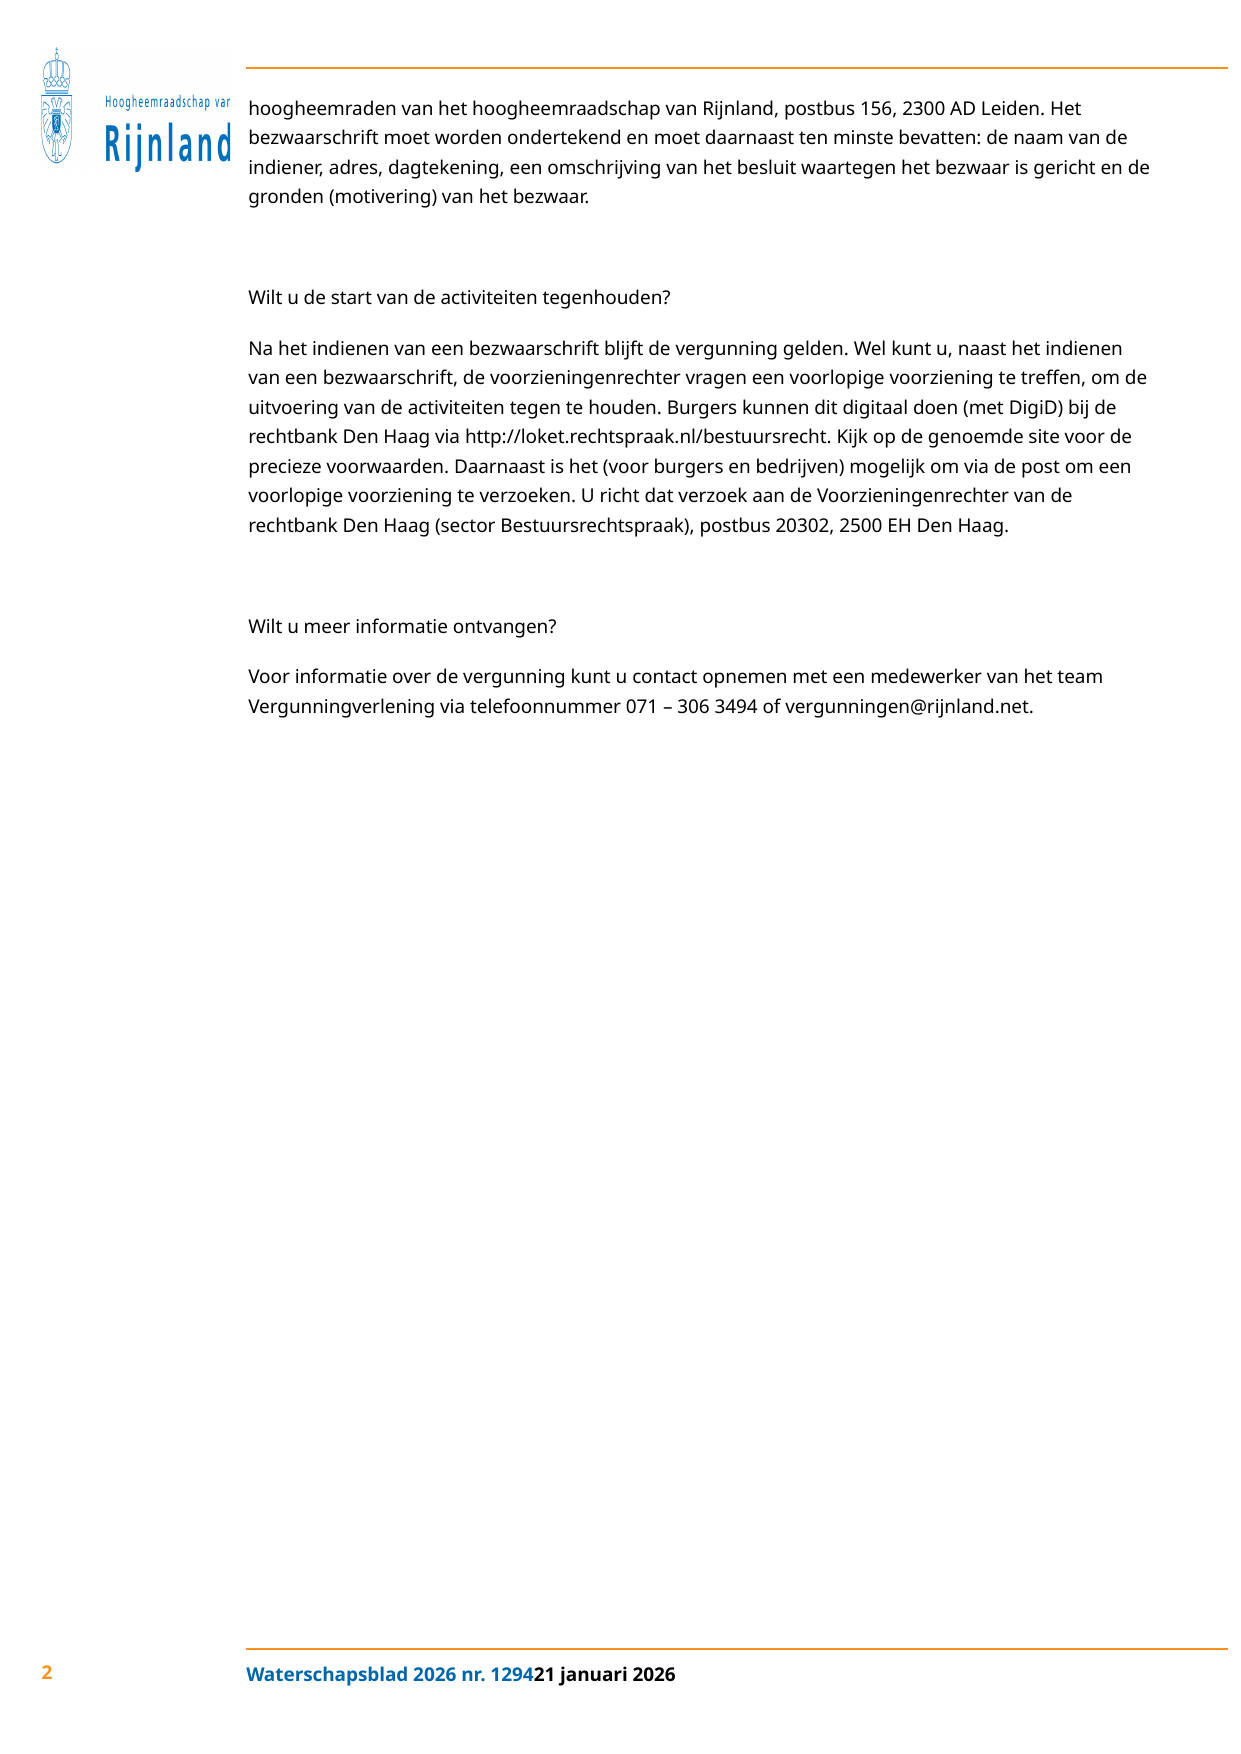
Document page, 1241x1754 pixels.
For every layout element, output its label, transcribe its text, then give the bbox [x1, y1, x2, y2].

text Wilt u de start van de activiteiten tegenhouden? [248, 284, 1152, 310]
text Wilt u meer informatie ontvangen? [248, 613, 1152, 639]
text hoogheemraden van het hoogheemraadschap van Rijnland, postbus 156, 2300 AD Leiden. Het bezwaarschrift moet worden ondertekend en moet daarnaast ten minste bevatten: de naam van de indiener, adres, dagtekening, een omschrijving van het besluit waartegen het bezwaar is gericht en de gronden (motivering) van het bezwaar. [248, 95, 1152, 209]
picture [41, 47, 231, 172]
text Na het indienen van een bezwaarschrift blijft de vergunning gelden. Wel kunt u, naast het indienen van een bezwaarschrift, de voorzieningenrechter vragen een voorlopige voorziening te treffen, om de uitvoering van de activiteiten tegen te houden. Burgers kunnen dit digitaal doen (met DigiD) bij de rechtbank Den Haag via http://loket.rechtspraak.nl/bestuursrecht. Kijk op de genoemde site voor de precieze voorwaarden. Daarnaast is het (voor burgers en bedrijven) mogelijk om via de post om een voorlopige voorziening te verzoeken. U richt dat verzoek aan de Voorzieningenrechter van de rechtbank Den Haag (sector Bestuursrechtspraak), postbus 20302, 2500 EH Den Haag. [248, 335, 1152, 538]
text Voor informatie over de vergunning kunt u contact opnemen met een medewerker van het team Vergunningverlening via telefoonnummer 071 – 306 3494 of vergunningen@rijnland.net. [248, 663, 1152, 719]
